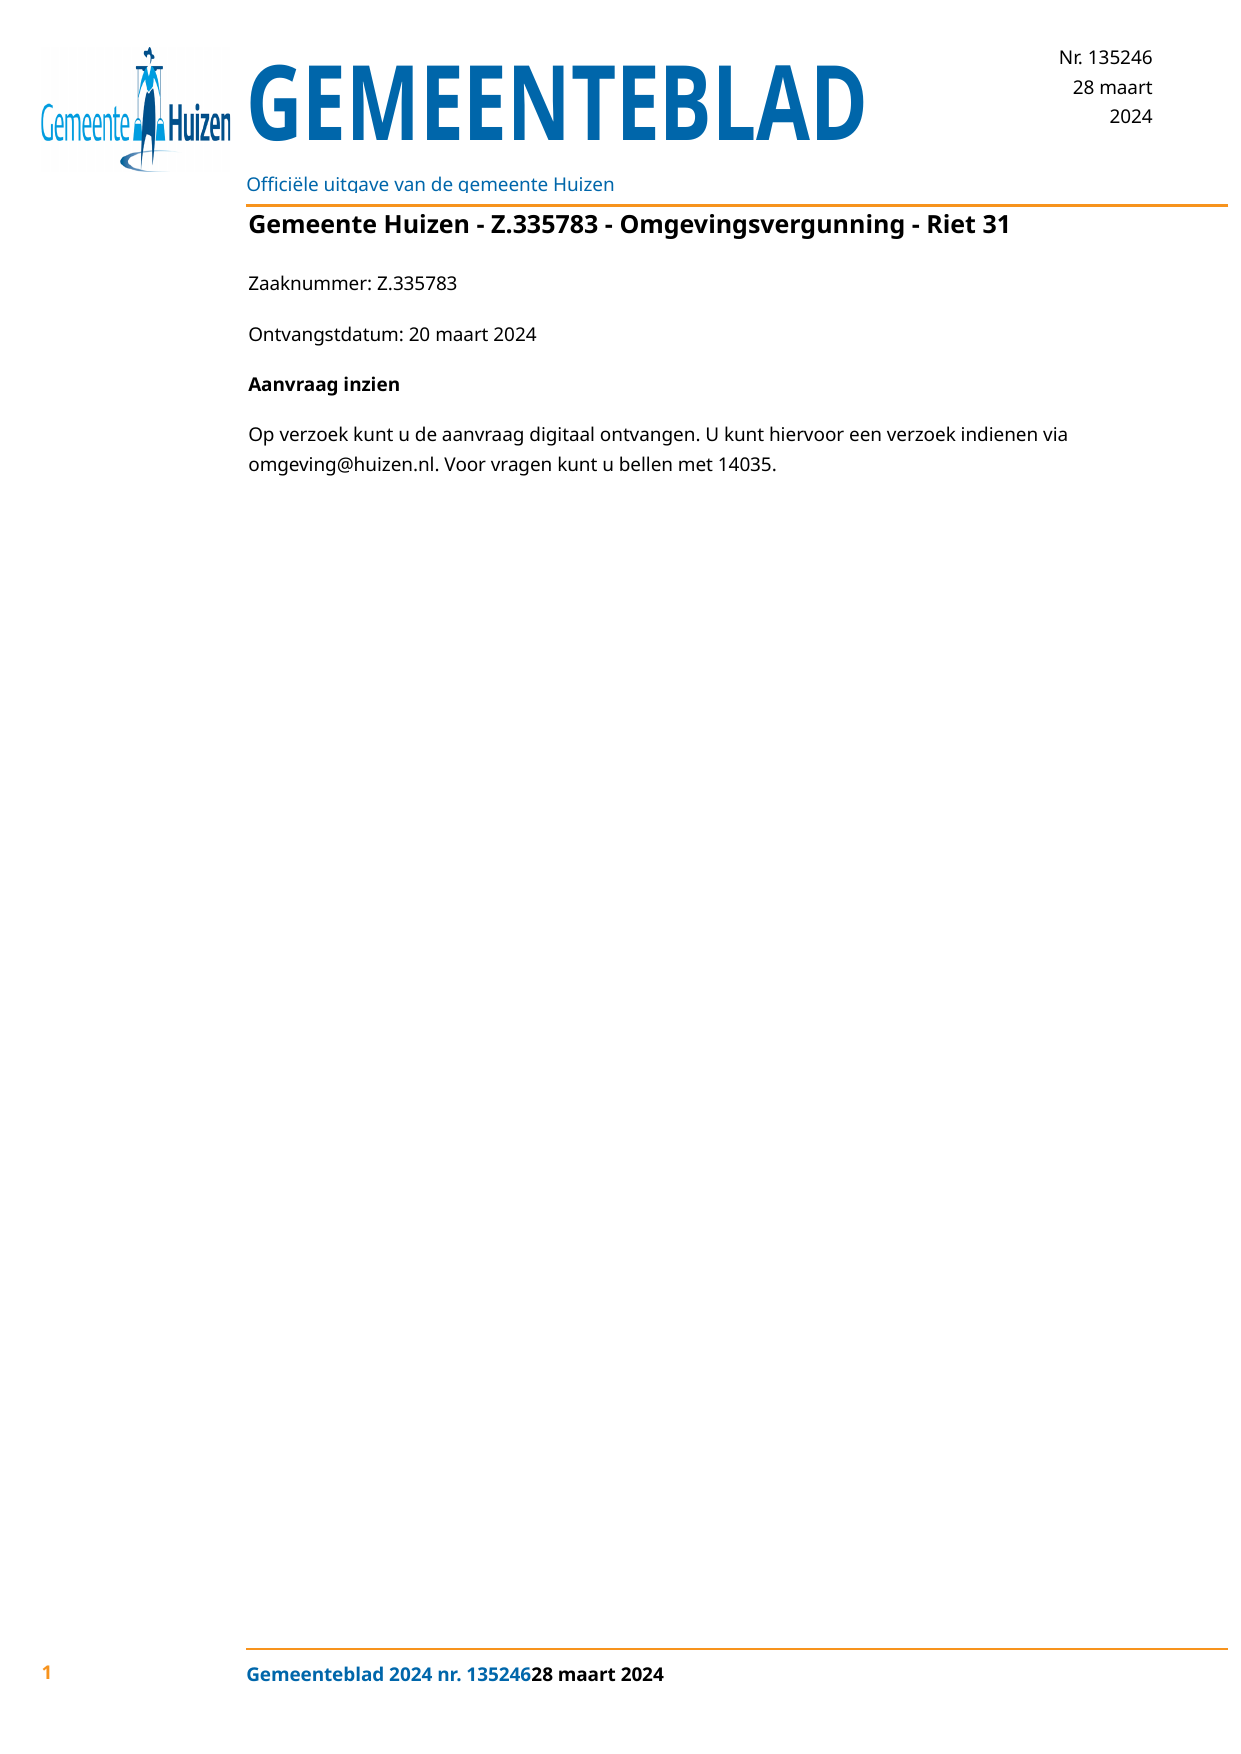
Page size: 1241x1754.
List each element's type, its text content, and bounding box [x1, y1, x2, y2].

picture [41, 47, 231, 172]
text Ontvangstdatum: 20 maart 2024 [248, 321, 1152, 346]
text Zaaknummer: Z.335783 [248, 270, 1152, 296]
text Aanvraag inzien [248, 371, 1152, 397]
text Op verzoek kunt u de aanvraag digitaal ontvangen. U kunt hiervoor een verzoek indienen via omgeving@huizen.nl. Voor vragen kunt u bellen met 14035. [248, 422, 1152, 477]
text Gemeente Huizen - Z.335783 - Omgevingsvergunning - Riet 31 [248, 207, 1152, 241]
